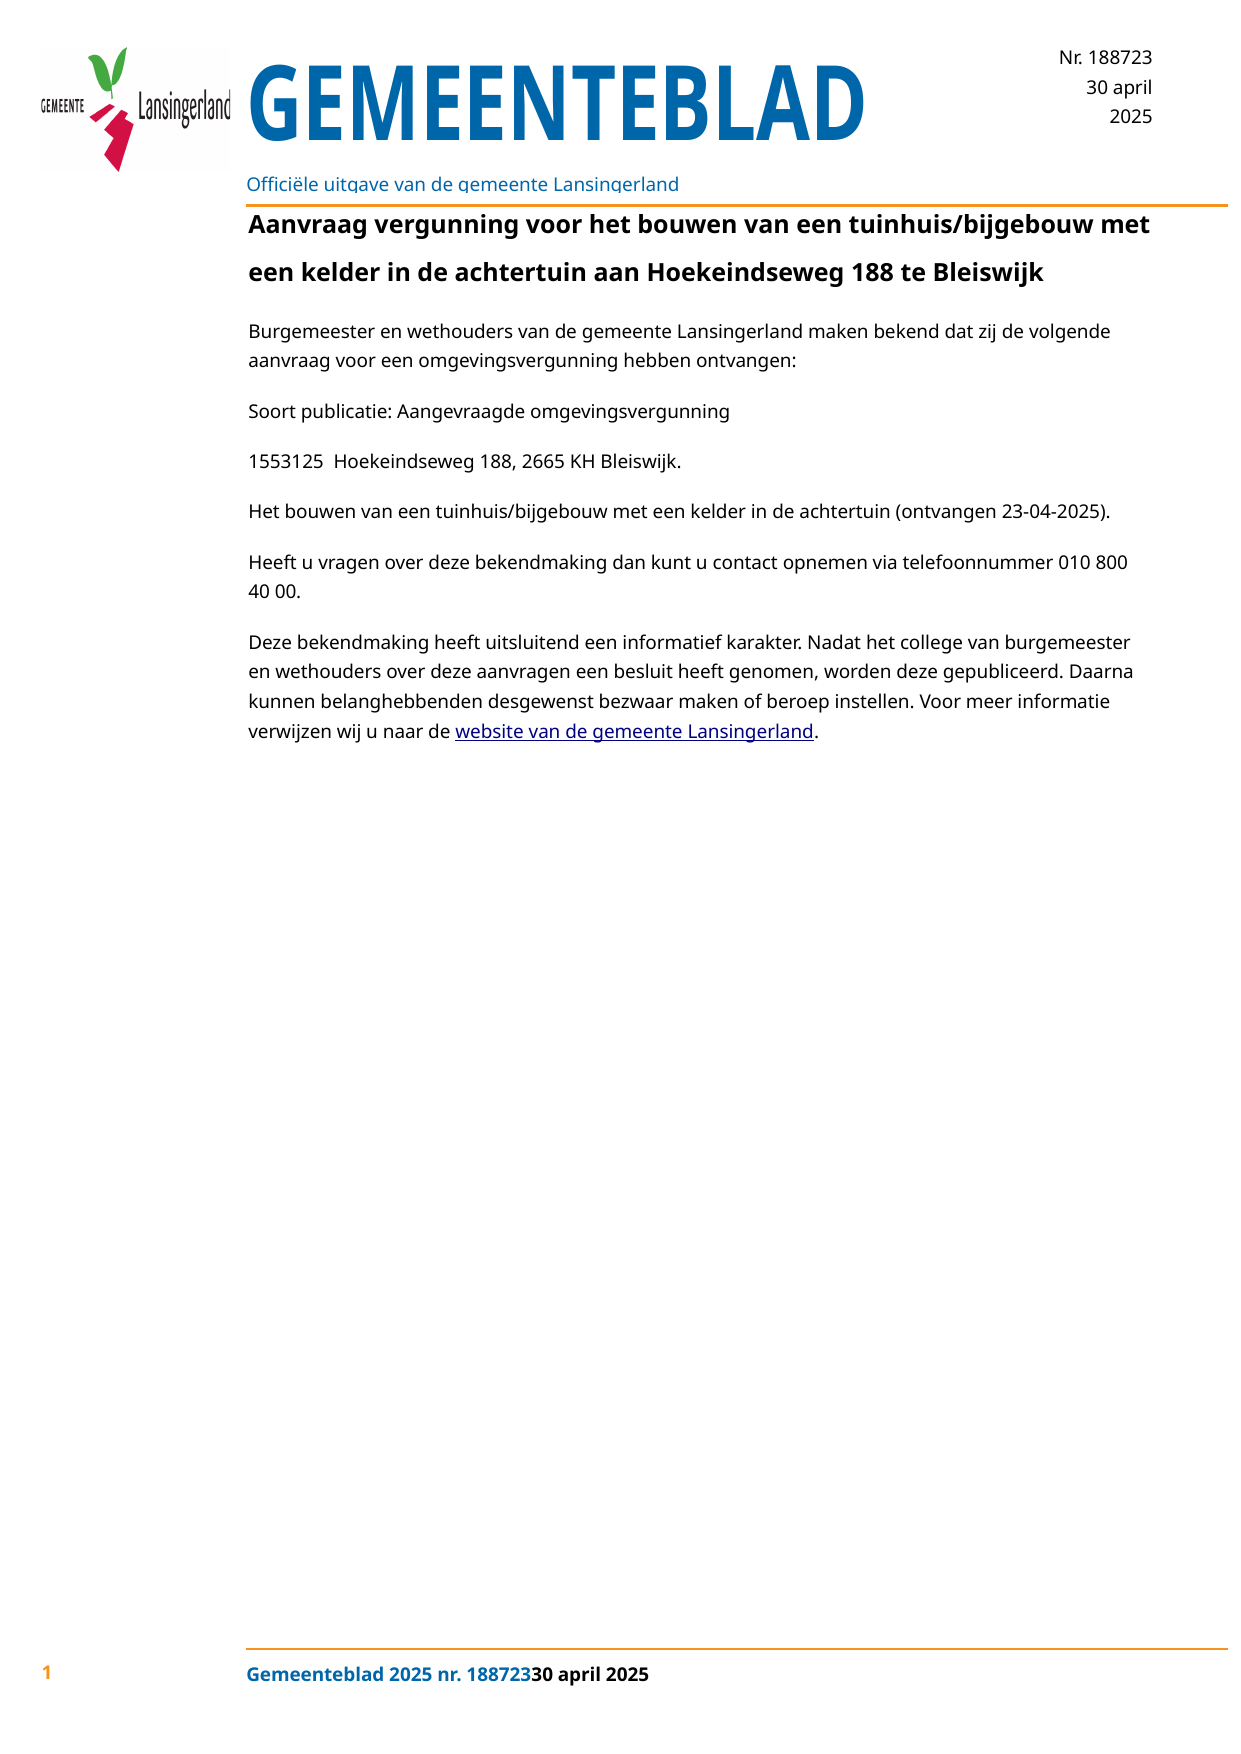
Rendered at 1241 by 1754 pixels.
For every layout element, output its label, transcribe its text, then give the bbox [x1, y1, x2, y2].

text Heeft u vragen over deze bekendmaking dan kunt u contact opnemen via telefoonnummer 010 800 40 00. [248, 549, 1152, 604]
text Aanvraag vergunning voor het bouwen van een tuinhuis/bijgebouw met een kelder in de achtertuin aan Hoekeindseweg 188 te Bleiswijk [248, 207, 1152, 288]
text Deze bekendmaking heeft uitsluitend een informatief karakter. Nadat het college van burgemeester en wethouders over deze aanvragen een besluit heeft genomen, worden deze gepubliceerd. Daarna kunnen belanghebbenden desgewenst bezwaar maken of beroep instellen. Voor meer informatie verwijzen wij u naar de website van de gemeente Lansingerland. [248, 629, 1152, 744]
text Burgemeester en wethouders van de gemeente Lansingerland maken bekend dat zij de volgende aanvraag voor een omgevingsvergunning hebben ontvangen: [248, 318, 1152, 373]
text Het bouwen van een tuinhuis/bijgebouw met een kelder in de achtertuin (ontvangen 23-04-2025). [248, 499, 1152, 524]
text 1553125 Hoekeindseweg 188, 2665 KH Bleiswijk. [248, 448, 1152, 474]
picture [41, 47, 231, 172]
text Soort publicatie: Aangevraagde omgevingsvergunning [248, 398, 1152, 424]
